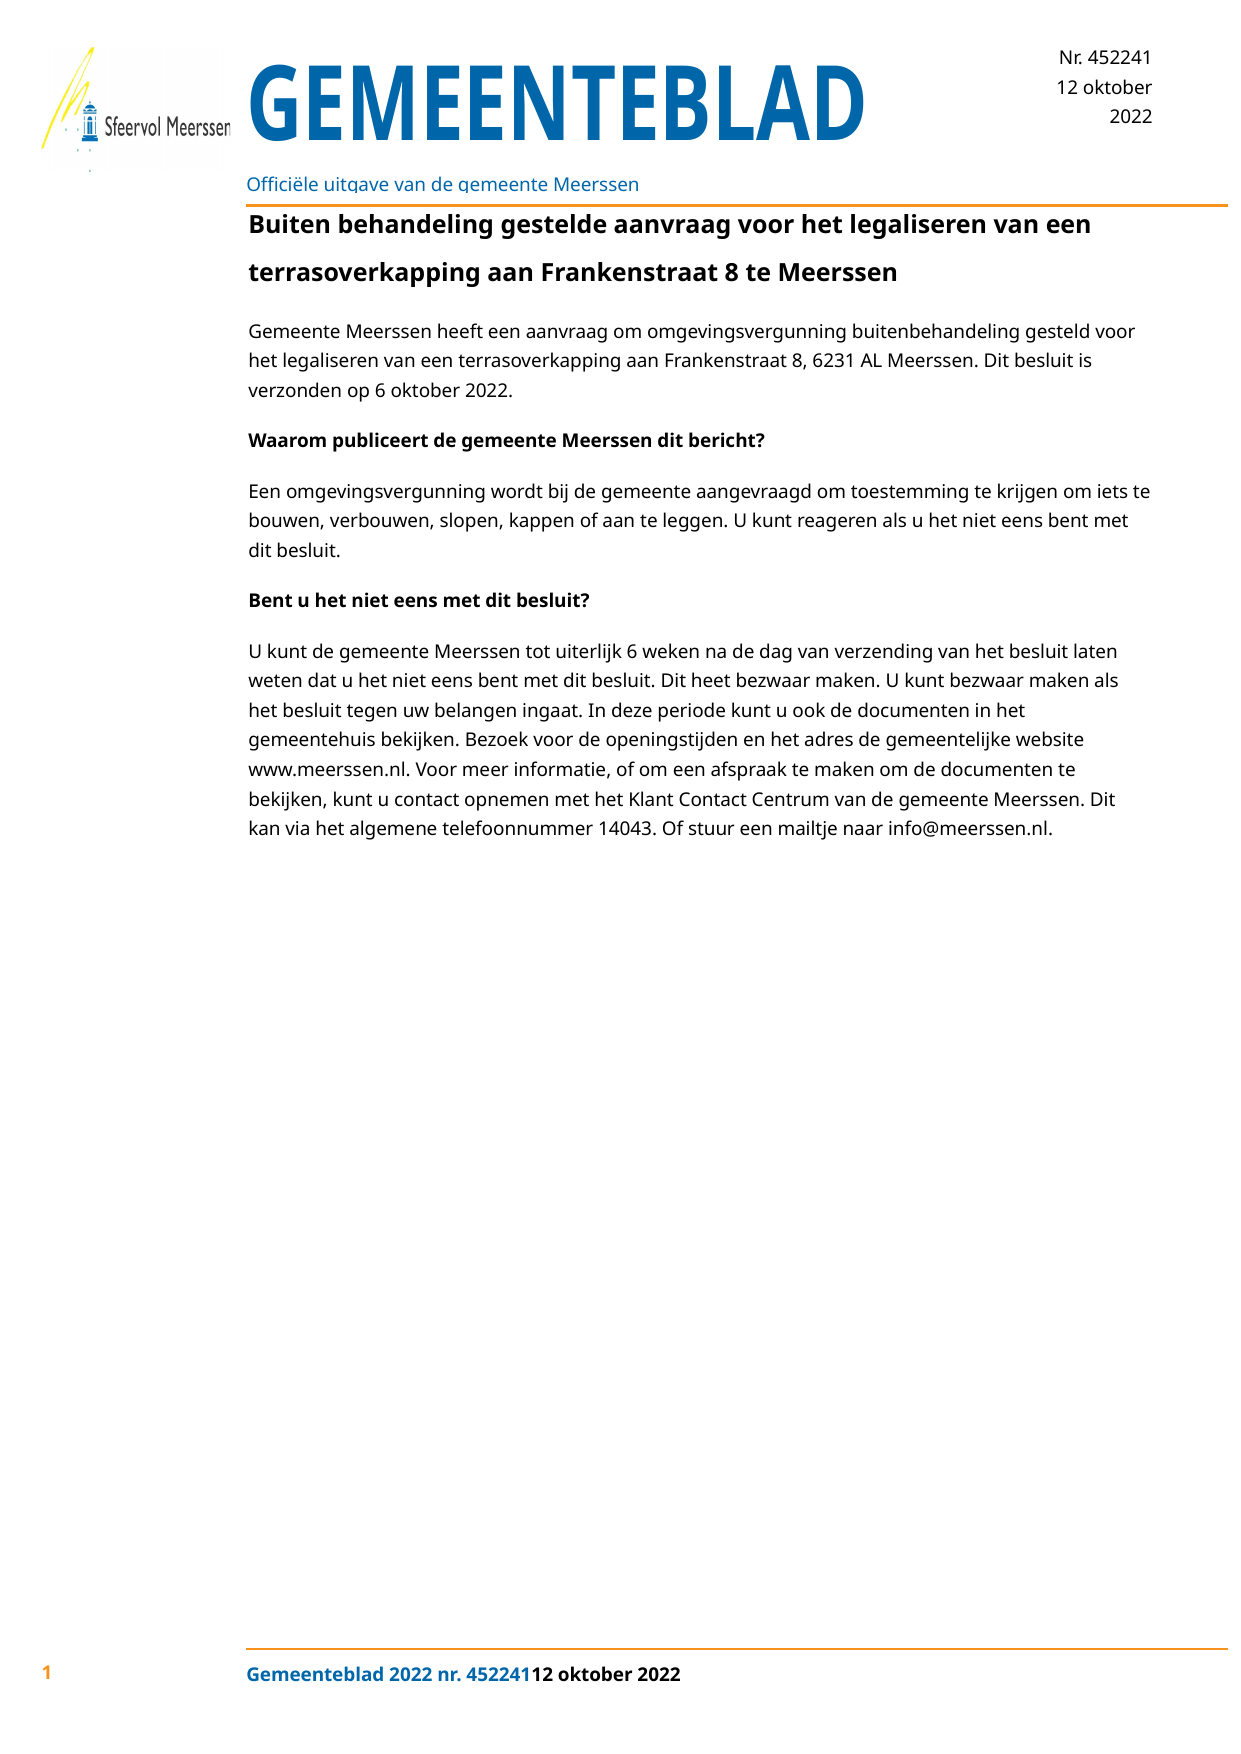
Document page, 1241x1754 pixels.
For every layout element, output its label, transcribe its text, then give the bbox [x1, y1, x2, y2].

text U kunt de gemeente Meerssen tot uiterlijk 6 weken na de dag van verzending van het besluit laten weten dat u het niet eens bent met dit besluit. Dit heet bezwaar maken. U kunt bezwaar maken als het besluit tegen uw belangen ingaat. In deze periode kunt u ook de documenten in het gemeentehuis bekijken. Bezoek voor de openingstijden en het adres de gemeentelijke website www.meerssen.nl. Voor meer informatie, of om een afspraak te maken om de documenten te bekijken, kunt u contact opnemen met het Klant Contact Centrum van de gemeente Meerssen. Dit kan via het algemene telefoonnummer 14043. Of stuur een mailtje naar info@meerssen.nl. [248, 638, 1152, 841]
text Een omgevingsvergunning wordt bij de gemeente aangevraagd om toestemming te krijgen om iets te bouwen, verbouwen, slopen, kappen of aan te leggen. U kunt reageren als u het niet eens bent met dit besluit. [248, 478, 1152, 563]
text Buiten behandeling gestelde aanvraag voor het legaliseren van een terrasoverkapping aan Frankenstraat 8 te Meerssen [248, 207, 1152, 288]
picture [41, 47, 231, 172]
text Bent u het niet eens met dit besluit? [248, 587, 1152, 613]
text Waarom publiceert de gemeente Meerssen dit bericht? [248, 427, 1152, 453]
text Gemeente Meerssen heeft een aanvraag om omgevingsvergunning buitenbehandeling gesteld voor het legaliseren van een terrasoverkapping aan Frankenstraat 8, 6231 AL Meerssen. Dit besluit is verzonden op 6 oktober 2022. [248, 318, 1152, 403]
